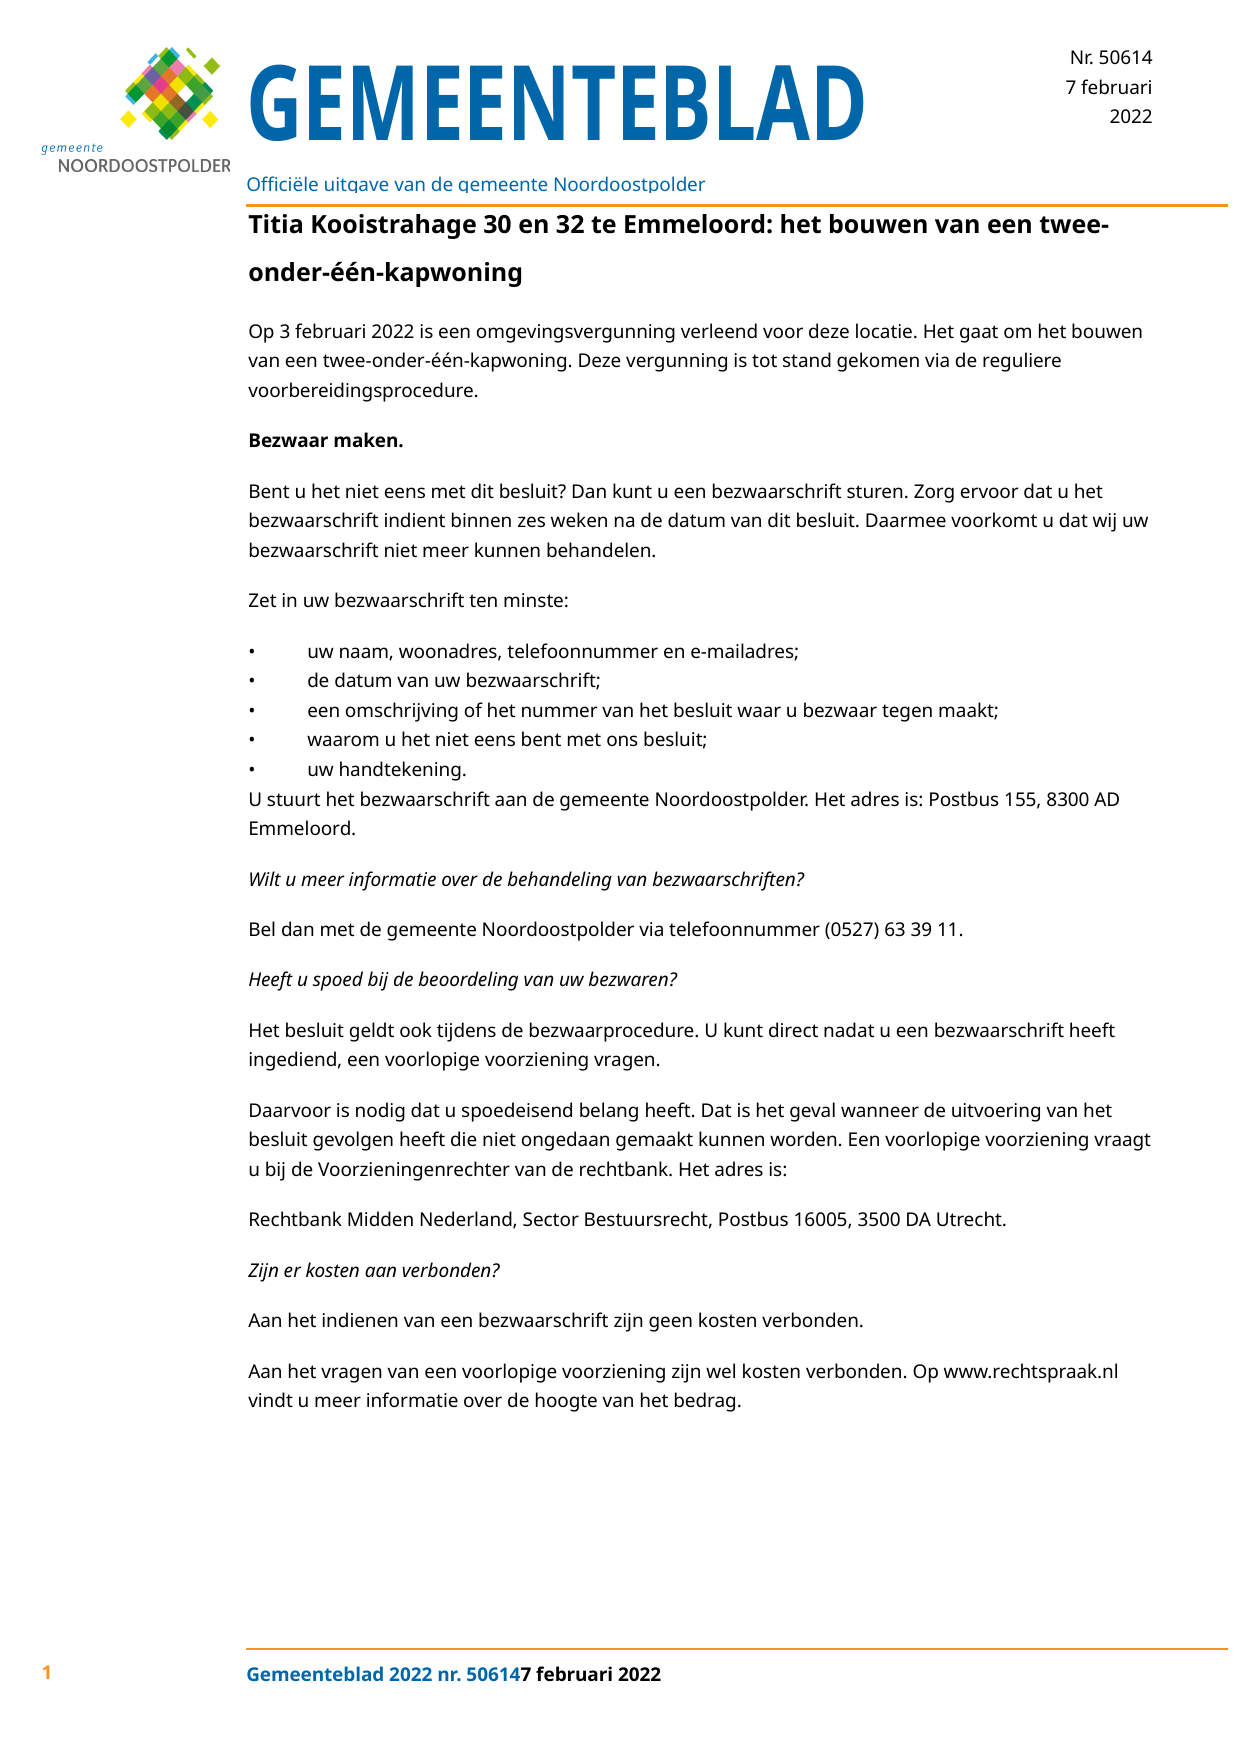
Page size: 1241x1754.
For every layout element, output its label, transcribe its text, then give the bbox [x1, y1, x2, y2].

picture [41, 47, 231, 172]
list een omschrijving of het nummer van het besluit waar u bezwaar tegen maakt; [248, 697, 1152, 723]
text Bent u het niet eens met dit besluit? Dan kunt u een bezwaarschrift sturen. Zorg ervoor dat u het bezwaarschrift indient binnen zes weken na de datum van dit besluit. Daarmee voorkomt u dat wij uw bezwaarschrift niet meer kunnen behandelen. [248, 478, 1152, 563]
text Wilt u meer informatie over de behandeling van bezwaarschriften? [248, 866, 1152, 892]
text Titia Kooistrahage 30 en 32 te Emmeloord: het bouwen van een twee-onder-één-kapwoning [248, 207, 1152, 288]
list waarom u het niet eens bent met ons besluit; [248, 727, 1152, 752]
text Op 3 februari 2022 is een omgevingsvergunning verleend voor deze locatie. Het gaat om het bouwen van een twee-onder-één-kapwoning. Deze vergunning is tot stand gekomen via de reguliere voorbereidingsprocedure. [248, 318, 1152, 403]
text Daarvoor is nodig dat u spoedeisend belang heeft. Dat is het geval wanneer de uitvoering van het besluit gevolgen heeft die niet ongedaan gemaakt kunnen worden. Een voorlopige voorziening vraagt u bij de Voorzieningenrechter van de rechtbank. Het adres is: [248, 1097, 1152, 1182]
list uw handtekening. [248, 756, 1152, 782]
text Het besluit geldt ook tijdens de bezwaarprocedure. U kunt direct nadat u een bezwaarschrift heeft ingediend, een voorlopige voorziening vragen. [248, 1017, 1152, 1072]
text Aan het vragen van een voorlopige voorziening zijn wel kosten verbonden. Op www.rechtspraak.nl vindt u meer informatie over de hoogte van het bedrag. [248, 1358, 1152, 1413]
text Zijn er kosten aan verbonden? [248, 1257, 1152, 1283]
text Bezwaar maken. [248, 427, 1152, 453]
text Aan het indienen van een bezwaarschrift zijn geen kosten verbonden. [248, 1307, 1152, 1333]
list uw naam, woonadres, telefoonnummer en e-mailadres; [248, 638, 1152, 664]
text Rechtbank Midden Nederland, Sector Bestuursrecht, Postbus 16005, 3500 DA Utrecht. [248, 1207, 1152, 1232]
text U stuurt het bezwaarschrift aan de gemeente Noordoostpolder. Het adres is: Postbus 155, 8300 AD Emmeloord. [248, 786, 1152, 841]
text Heeft u spoed bij de beoordeling van uw bezwaren? [248, 967, 1152, 992]
list de datum van uw bezwaarschrift; [248, 667, 1152, 693]
text Bel dan met de gemeente Noordoostpolder via telefoonnummer (0527) 63 39 11. [248, 916, 1152, 942]
text Zet in uw bezwaarschrift ten minste: [248, 587, 1152, 613]
